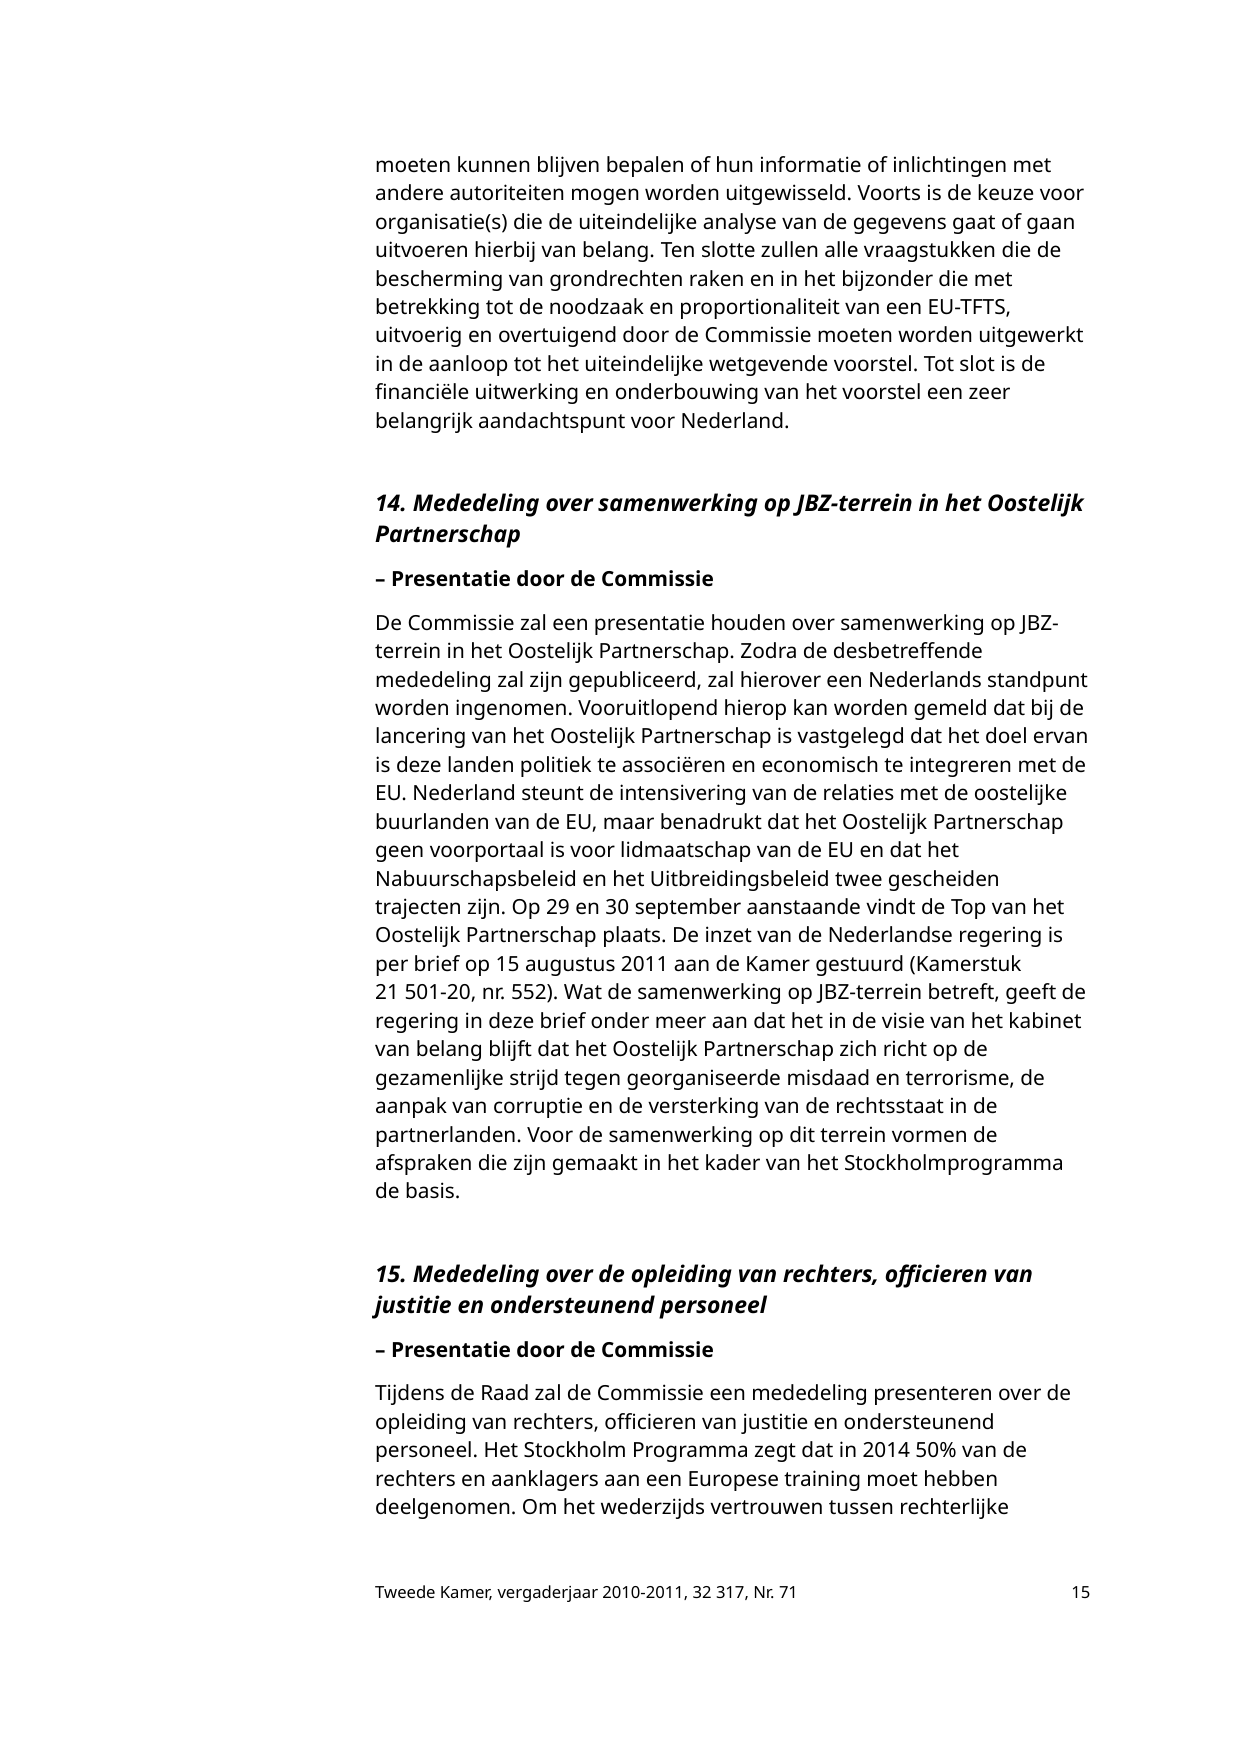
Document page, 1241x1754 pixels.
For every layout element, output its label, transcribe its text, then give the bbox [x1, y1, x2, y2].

text Tijdens de Raad zal de Commissie een mededeling presenteren over de opleiding van rechters, officieren van justitie en ondersteunend personeel. Het Stockholm Programma zegt dat in 2014 50% van de rechters en aanklagers aan een Europese training moet hebben deelgenomen. Om het wederzijds vertrouwen tussen rechterlijke [375, 1378, 1090, 1521]
text – Presentatie door de Commissie [375, 564, 1090, 593]
text moeten kunnen blijven bepalen of hun informatie of inlichtingen met andere autoriteiten mogen worden uitgewisseld. Voorts is de keuze voor organisatie(s) die de uiteindelijke analyse van de gegevens gaat of gaan uitvoeren hierbij van belang. Ten slotte zullen alle vraagstukken die de bescherming van grondrechten raken en in het bijzonder die met betrekking tot de noodzaak en proportionaliteit van een EU-TFTS, uitvoerig en overtuigend door de Commissie moeten worden uitgewerkt in de aanloop tot het uiteindelijke wetgevende voorstel. Tot slot is de financiële uitwerking en onderbouwing van het voorstel een zeer belangrijk aandachtspunt voor Nederland. [375, 150, 1090, 434]
subtitle 15. Mededeling over de opleiding van rechters, officieren van justitie en ondersteunend personeel [375, 1257, 1090, 1320]
subtitle 14. Mededeling over samenwerking op JBZ-terrein in het Oostelijk Partnerschap [375, 487, 1090, 549]
text – Presentatie door de Commissie [375, 1335, 1090, 1363]
text De Commissie zal een presentatie houden over samenwerking op JBZ-terrein in het Oostelijk Partnerschap. Zodra de desbetreffende mededeling zal zijn gepubliceerd, zal hierover een Nederlands standpunt worden ingenomen. Vooruitlopend hierop kan worden gemeld dat bij de lancering van het Oostelijk Partnerschap is vastgelegd dat het doel ervan is deze landen politiek te associëren en economisch te integreren met de EU. Nederland steunt de intensivering van de relaties met de oostelijke buurlanden van de EU, maar benadrukt dat het Oostelijk Partnerschap geen voorportaal is voor lidmaatschap van de EU en dat het Nabuurschapsbeleid en het Uitbreidingsbeleid twee gescheiden trajecten zijn. Op 29 en 30 september aanstaande vindt de Top van het Oostelijk Partnerschap plaats. De inzet van de Nederlandse regering is per brief op 15 augustus 2011 aan de Kamer gestuurd (Kamerstuk 21 501-20, nr. 552). Wat de samenwerking op JBZ-terrein betreft, geeft de regering in deze brief onder meer aan dat het in de visie van het kabinet van belang blijft dat het Oostelijk Partnerschap zich richt op de gezamenlijke strijd tegen georganiseerde misdaad en terrorisme, de aanpak van corruptie en de versterking van de rechtsstaat in de partnerlanden. Voor de samenwerking op dit terrein vormen de afspraken die zijn gemaakt in het kader van het Stockholmprogramma de basis. [375, 608, 1090, 1205]
